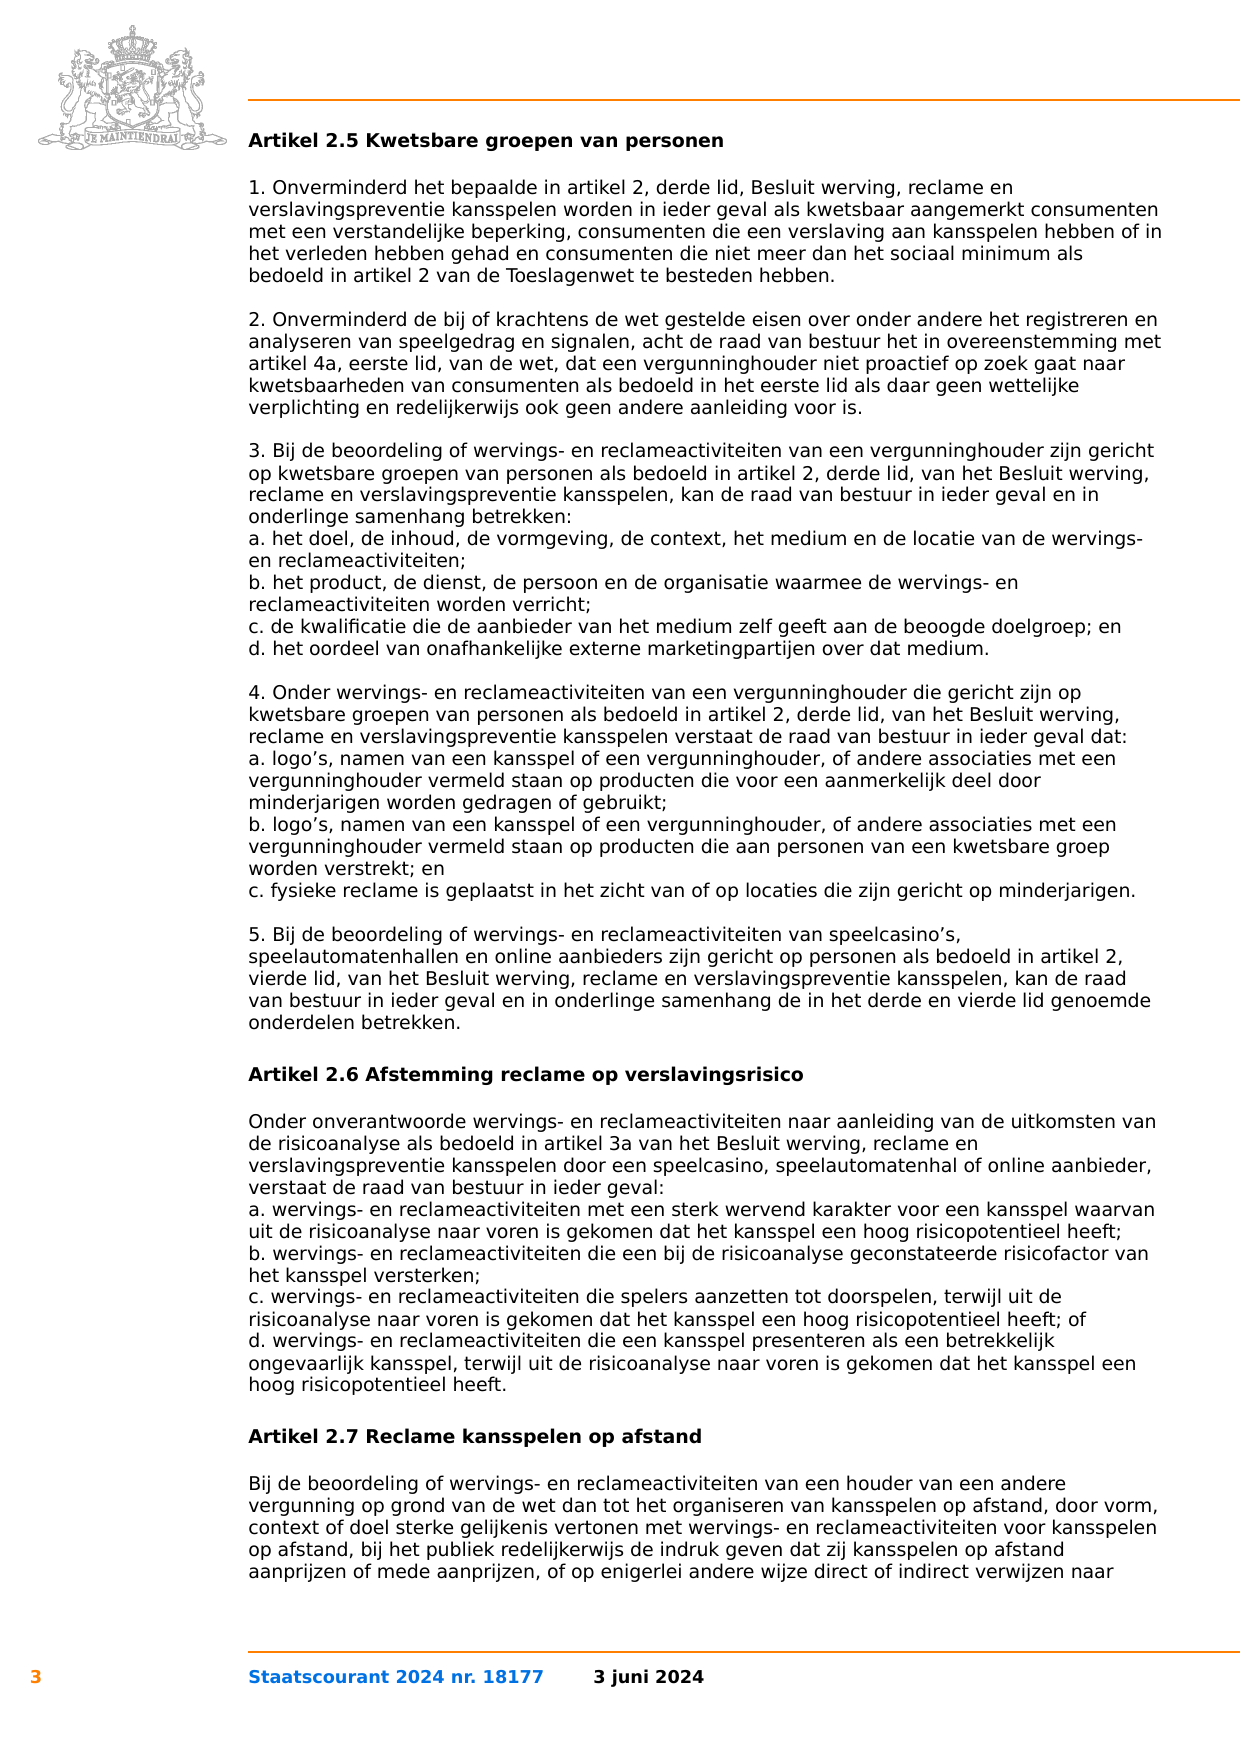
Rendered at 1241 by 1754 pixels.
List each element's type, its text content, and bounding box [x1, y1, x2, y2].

text Bij de beoordeling of wervings- en reclameactiviteiten van een houder van een andere vergunning op grond van de wet dan tot het organiseren van kansspelen op afstand, door vorm, context of doel sterke gelijkenis vertonen met wervings- en reclameactiviteiten voor kansspelen op afstand, bij het publiek redelijkerwijs de indruk geven dat zij kansspelen op afstand aanprijzen of mede aanprijzen, of op enigerlei andere wijze direct of indirect verwijzen naar [248, 1473, 1163, 1583]
text b. het product, de dienst, de persoon en de organisatie waarmee de wervings- en reclameactiviteiten worden verricht; [248, 572, 1163, 616]
text Onder onverantwoorde wervings- en reclameactiviteiten naar aanleiding van de uitkomsten van de risicoanalyse als bedoeld in artikel 3a van het Besluit werving, reclame en verslavingspreventie kansspelen door een speelcasino, speelautomatenhal of online aanbieder, verstaat de raad van bestuur in ieder geval: [248, 1111, 1163, 1198]
text 1. Onverminderd het bepaalde in artikel 2, derde lid, Besluit werving, reclame en verslavingspreventie kansspelen worden in ieder geval als kwetsbaar aangemerkt consumenten met een verstandelijke beperking, consumenten die een verslaving aan kansspelen hebben of in het verleden hebben gehad en consumenten die niet meer dan het sociaal minimum als bedoeld in artikel 2 van de Toeslagenwet te besteden hebben. [248, 177, 1163, 287]
text d. het oordeel van onafhankelijke externe marketingpartijen over dat medium. [248, 638, 1163, 660]
picture [38, 25, 227, 150]
text b. wervings- en reclameactiviteiten die een bij de risicoanalyse geconstateerde risicofactor van het kansspel versterken; [248, 1242, 1163, 1286]
text a. het doel, de inhoud, de vormgeving, de context, het medium en de locatie van de wervings- en reclameactiviteiten; [248, 528, 1163, 572]
text 4. Onder wervings- en reclameactiviteiten van een vergunninghouder die gericht zijn op kwetsbare groepen van personen als bedoeld in artikel 2, derde lid, van het Besluit werving, reclame en verslavingspreventie kansspelen verstaat de raad van bestuur in ieder geval dat: [248, 682, 1163, 748]
text c. fysieke reclame is geplaatst in het zicht van of op locaties die zijn gericht op minderjarigen. [248, 880, 1163, 902]
text a. logo’s, namen van een kansspel of een vergunninghouder, of andere associaties met een vergunninghouder vermeld staan op producten die voor een aanmerkelijk deel door minderjarigen worden gedragen of gebruikt; [248, 748, 1163, 814]
text c. de kwalificatie die de aanbieder van het medium zelf geeft aan de beoogde doelgroep; en [248, 616, 1163, 638]
subtitle Artikel 2.7 Reclame kansspelen op afstand [248, 1426, 1163, 1448]
text d. wervings- en reclameactiviteiten die een kansspel presenteren als een betrekkelijk ongevaarlijk kansspel, terwijl uit de risicoanalyse naar voren is gekomen dat het kansspel een hoog risicopotentieel heeft. [248, 1330, 1163, 1396]
text 5. Bij de beoordeling of wervings- en reclameactiviteiten van speelcasino’s, speelautomatenhallen en online aanbieders zijn gericht op personen als bedoeld in artikel 2, vierde lid, van het Besluit werving, reclame en verslavingspreventie kansspelen, kan de raad van bestuur in ieder geval en in onderlinge samenhang de in het derde en vierde lid genoemde onderdelen betrekken. [248, 924, 1163, 1034]
text b. logo’s, namen van een kansspel of een vergunninghouder, of andere associaties met een vergunninghouder vermeld staan op producten die aan personen van een kwetsbare groep worden verstrekt; en [248, 814, 1163, 880]
subtitle Artikel 2.6 Afstemming reclame op verslavingsrisico [248, 1064, 1163, 1086]
text 2. Onverminderd de bij of krachtens de wet gestelde eisen over onder andere het registreren en analyseren van speelgedrag en signalen, acht de raad van bestuur het in overeenstemming met artikel 4a, eerste lid, van de wet, dat een vergunninghouder niet proactief op zoek gaat naar kwetsbaarheden van consumenten als bedoeld in het eerste lid als daar geen wettelijke verplichting en redelijkerwijs ook geen andere aanleiding voor is. [248, 309, 1163, 418]
text a. wervings- en reclameactiviteiten met een sterk wervend karakter voor een kansspel waarvan uit de risicoanalyse naar voren is gekomen dat het kansspel een hoog risicopotentieel heeft; [248, 1198, 1163, 1242]
text c. wervings- en reclameactiviteiten die spelers aanzetten tot doorspelen, terwijl uit de risicoanalyse naar voren is gekomen dat het kansspel een hoog risicopotentieel heeft; of [248, 1286, 1163, 1330]
subtitle Artikel 2.5 Kwetsbare groepen van personen [248, 130, 1163, 152]
text 3. Bij de beoordeling of wervings- en reclameactiviteiten van een vergunninghouder zijn gericht op kwetsbare groepen van personen als bedoeld in artikel 2, derde lid, van het Besluit werving, reclame en verslavingspreventie kansspelen, kan de raad van bestuur in ieder geval en in onderlinge samenhang betrekken: [248, 440, 1163, 528]
